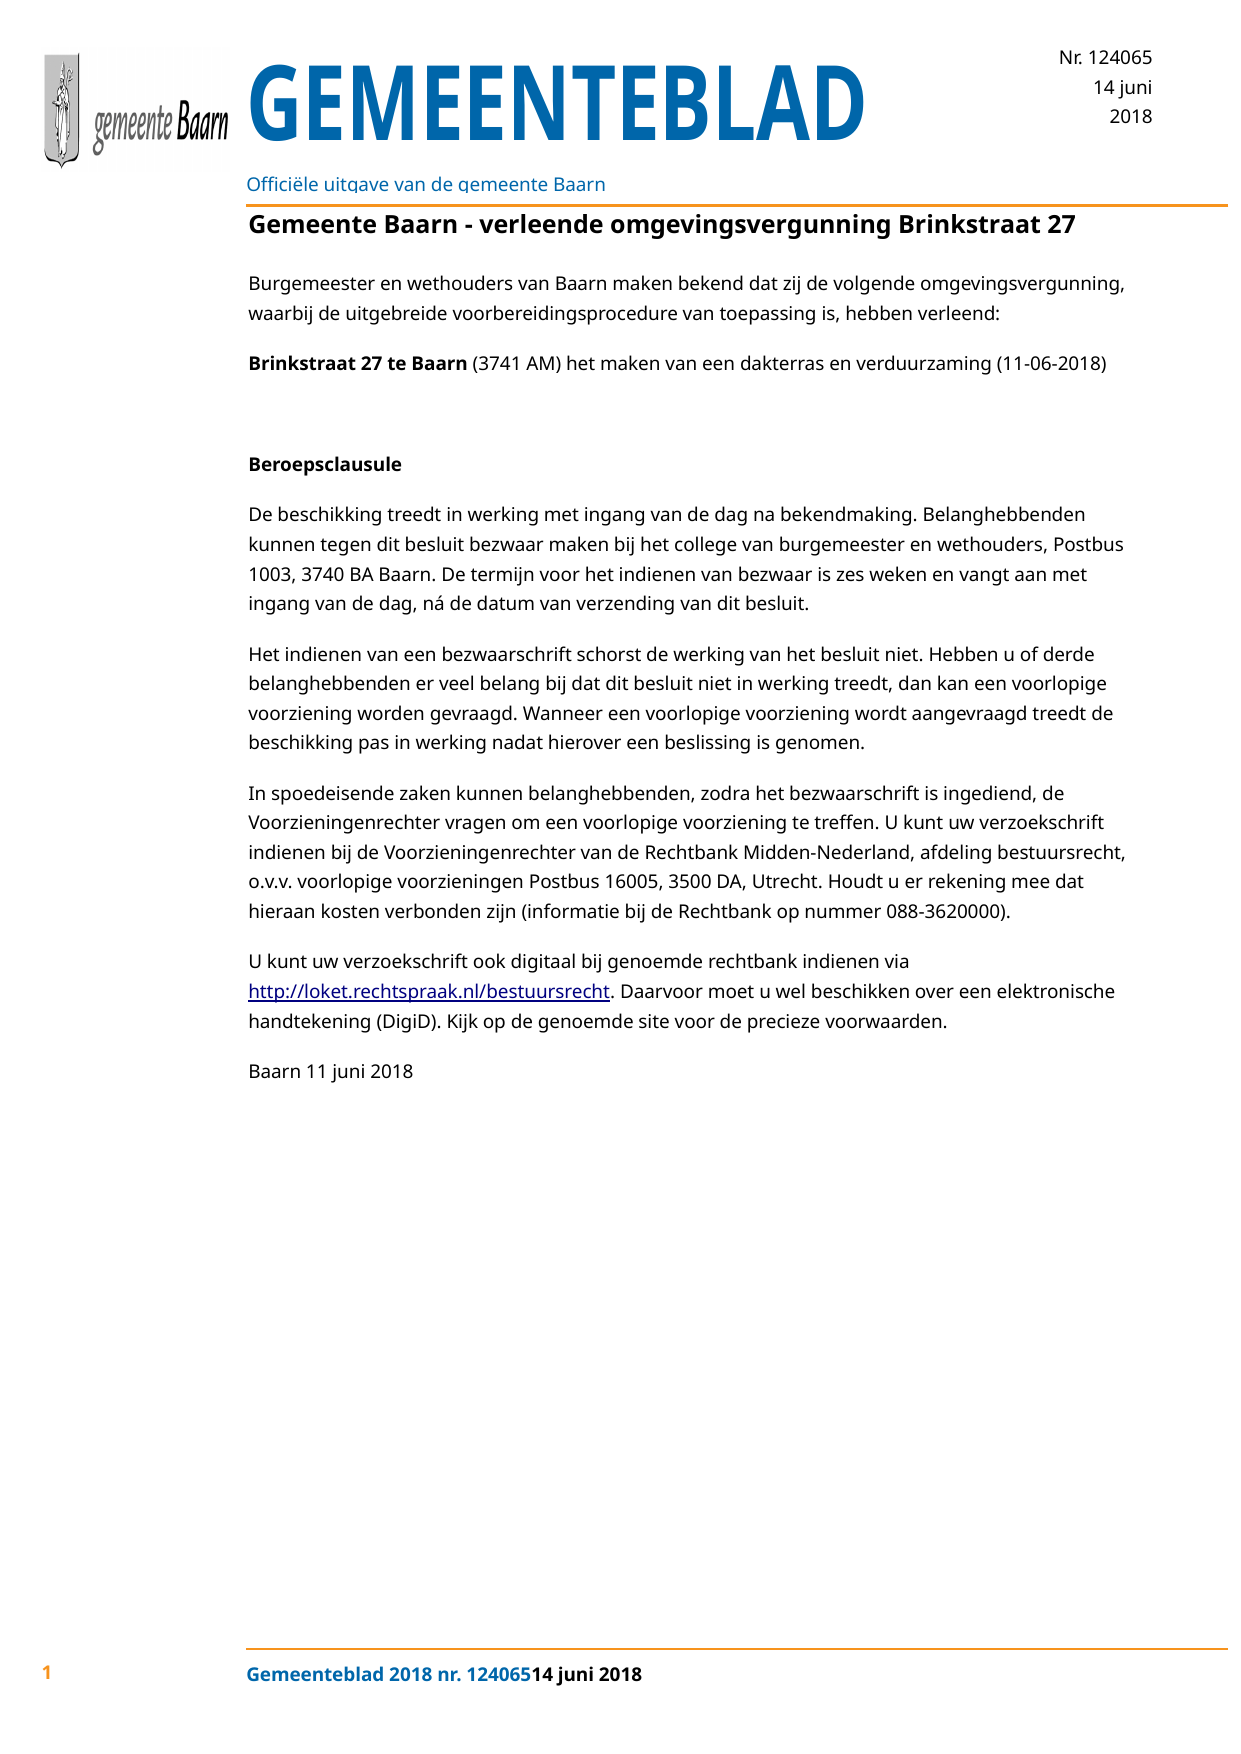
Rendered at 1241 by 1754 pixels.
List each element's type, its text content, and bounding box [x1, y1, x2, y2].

text Gemeente Baarn - verleende omgevingsvergunning Brinkstraat 27 [248, 207, 1152, 241]
text U kunt uw verzoekschrift ook digitaal bij genoemde rechtbank indienen via http://loket.rechtspraak.nl/bestuursrecht. Daarvoor moet u wel beschikken over een elektronische handtekening (DigiD). Kijk op de genoemde site voor de precieze voorwaarden. [248, 949, 1152, 1033]
text Brinkstraat 27 te Baarn (3741 AM) het maken van een dakterras en verduurzaming (11-06-2018) [248, 350, 1152, 376]
text In spoedeisende zaken kunnen belanghebbenden, zodra het bezwaarschrift is ingediend, de Voorzieningenrechter vragen om een voorlopige voorziening te treffen. U kunt uw verzoekschrift indienen bij de Voorzieningenrechter van de Rechtbank Midden-Nederland, afdeling bestuursrecht, o.v.v. voorlopige voorzieningen Postbus 16005, 3500 DA, Utrecht. Houdt u er rekening mee dat hieraan kosten verbonden zijn (informatie bij de Rechtbank op nummer 088-3620000). [248, 780, 1152, 924]
picture [41, 47, 231, 172]
text Beroepsclausule [248, 451, 1152, 477]
text Het indienen van een bezwaarschrift schorst de werking van het besluit niet. Hebben u of derde belanghebbenden er veel belang bij dat dit besluit niet in werking treedt, dan kan een voorlopige voorziening worden gevraagd. Wanneer een voorlopige voorziening wordt aangevraagd treedt de beschikking pas in werking nadat hierover een beslissing is genomen. [248, 641, 1152, 755]
text Burgemeester en wethouders van Baarn maken bekend dat zij de volgende omgevingsvergunning, waarbij de uitgebreide voorbereidingsprocedure van toepassing is, hebben verleend: [248, 270, 1152, 326]
text Baarn 11 juni 2018 [248, 1058, 1152, 1084]
text De beschikking treedt in werking met ingang van de dag na bekendmaking. Belanghebbenden kunnen tegen dit besluit bezwaar maken bij het college van burgemeester en wethouders, Postbus 1003, 3740 BA Baarn. De termijn voor het indienen van bezwaar is zes weken en vangt aan met ingang van de dag, ná de datum van verzending van dit besluit. [248, 502, 1152, 616]
